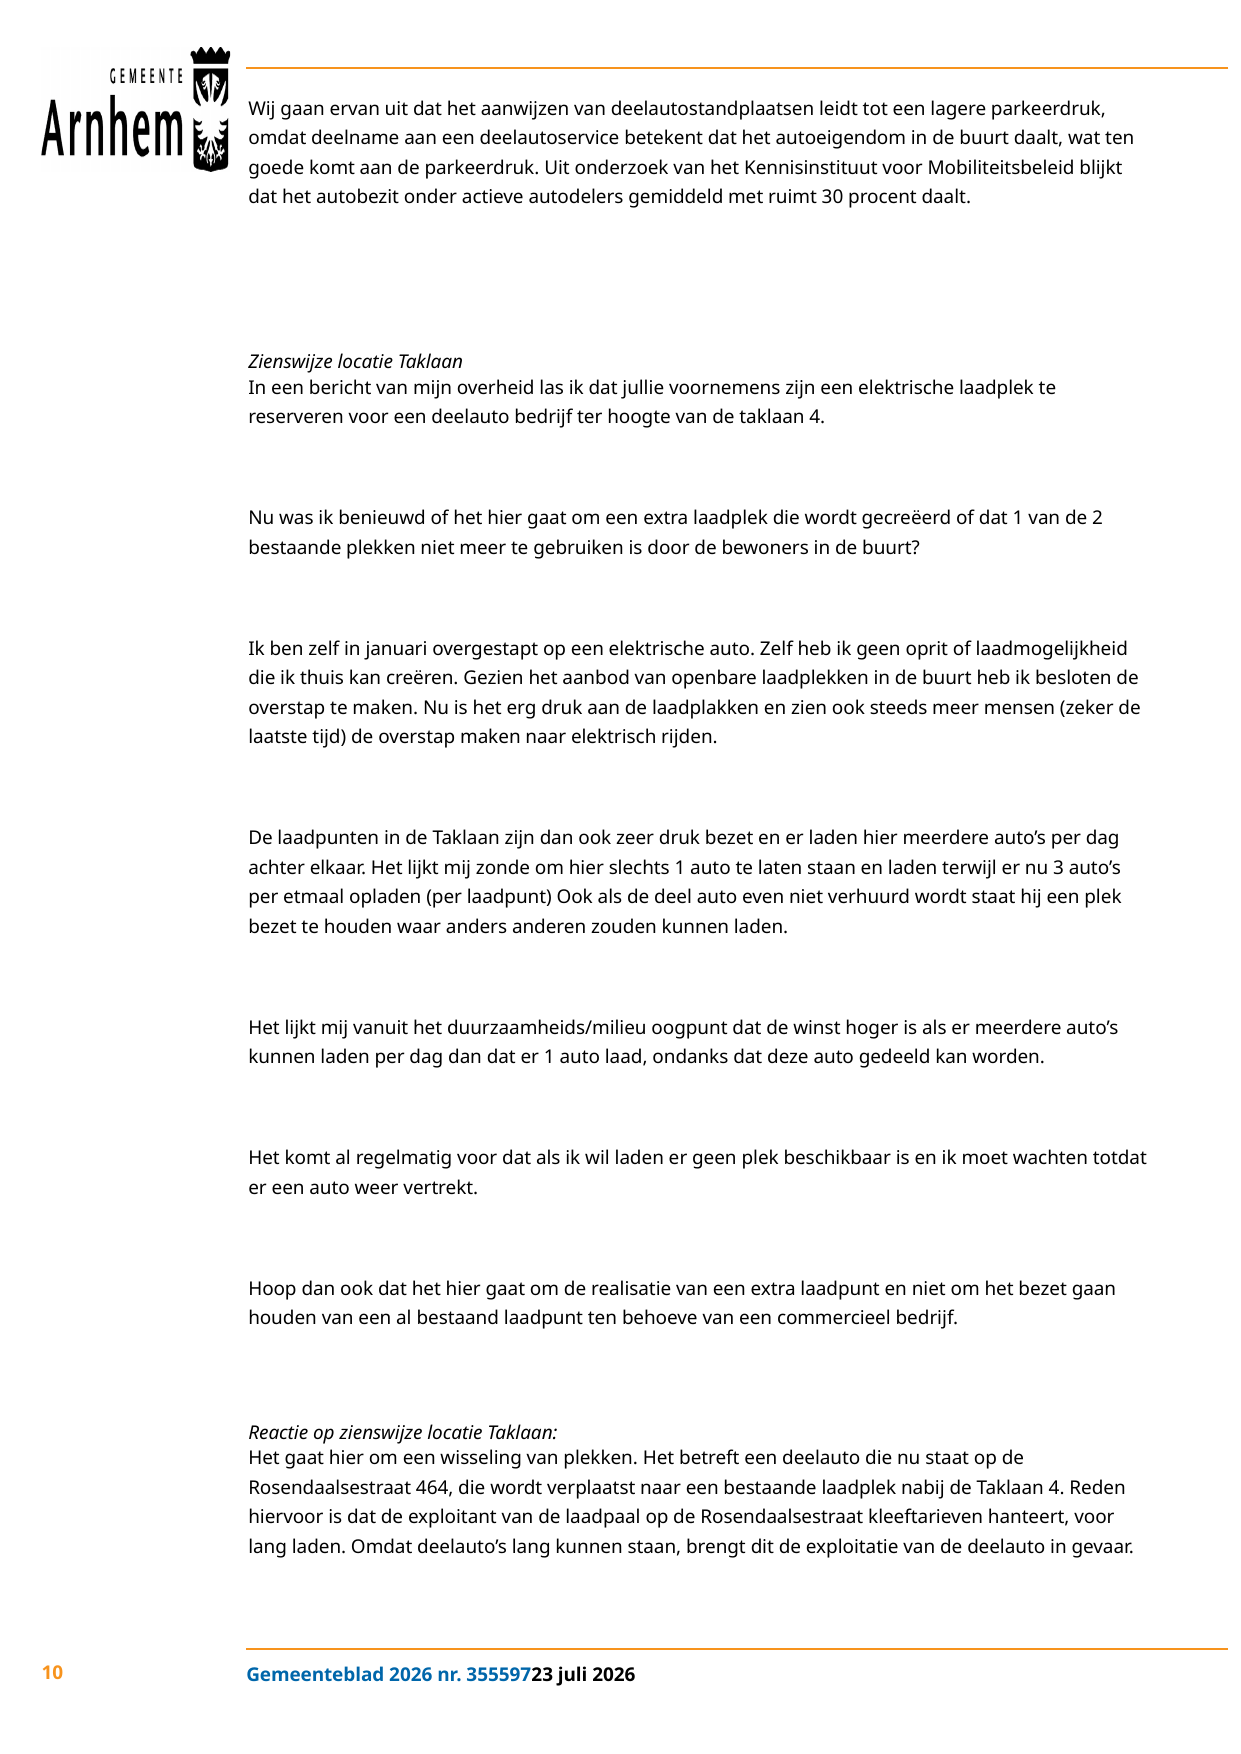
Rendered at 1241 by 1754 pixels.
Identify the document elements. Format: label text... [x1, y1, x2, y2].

text Het lijkt mij vanuit het duurzaamheids/milieu oogpunt dat de winst hoger is als er meerdere auto’s kunnen laden per dag dan dat er 1 auto laad, ondanks dat deze auto gedeeld kan worden. [248, 1014, 1152, 1069]
text Hoop dan ook dat het hier gaat om de realisatie van een extra laadpunt en niet om het bezet gaan houden van een al bestaand laadpunt ten behoeve van een commercieel bedrijf. [248, 1275, 1152, 1330]
text Ik ben zelf in januari overgestapt op een elektrische auto. Zelf heb ik geen oprit of laadmogelijkheid die ik thuis kan creëren. Gezien het aanbod van openbare laadplekken in de buurt heb ik besloten de overstap te maken. Nu is het erg druk aan de laadplakken en zien ook steeds meer mensen (zeker de laatste tijd) de overstap maken naar elektrisch rijden. [248, 635, 1152, 749]
text Reactie op zienswijze locatie Taklaan: [248, 1419, 1152, 1444]
text Nu was ik benieuwd of het hier gaat om een extra laadplek die wordt gecreëerd of dat 1 van de 2 bestaande plekken niet meer te gebruiken is door de bewoners in de buurt? [248, 504, 1152, 560]
text In een bericht van mijn overheid las ik dat jullie voornemens zijn een elektrische laadplek te reserveren voor een deelauto bedrijf ter hoogte van de taklaan 4. [248, 374, 1152, 429]
text Het gaat hier om een wisseling van plekken. Het betreft een deelauto die nu staat op de Rosendaalsestraat 464, die wordt verplaatst naar een bestaande laadplek nabij de Taklaan 4. Reden hiervoor is dat de exploitant van de laadpaal op de Rosendaalsestraat kleeftarieven hanteert, voor lang laden. Omdat deelauto’s lang kunnen staan, brengt dit de exploitatie van de deelauto in gevaar. [248, 1444, 1152, 1559]
text Het komt al regelmatig voor dat als ik wil laden er geen plek beschikbaar is en ik moet wachten totdat er een auto weer vertrekt. [248, 1144, 1152, 1200]
text De laadpunten in de Taklaan zijn dan ook zeer druk bezet en er laden hier meerdere auto’s per dag achter elkaar. Het lijkt mij zonde om hier slechts 1 auto te laten staan en laden terwijl er nu 3 auto’s per etmaal opladen (per laadpunt) Ook als de deel auto even niet verhuurd wordt staat hij een plek bezet te houden waar anders anderen zouden kunnen laden. [248, 824, 1152, 939]
text Wij gaan ervan uit dat het aanwijzen van deelautostandplaatsen leidt tot een lagere parkeerdruk, omdat deelname aan een deelautoservice betekent dat het autoeigendom in de buurt daalt, wat ten goede komt aan de parkeerdruk. Uit onderzoek van het Kennisinstituut voor Mobiliteitsbeleid blijkt dat het autobezit onder actieve autodelers gemiddeld met ruimt 30 procent daalt. [248, 95, 1152, 209]
picture [41, 47, 231, 172]
text Zienswijze locatie Taklaan [248, 348, 1152, 374]
